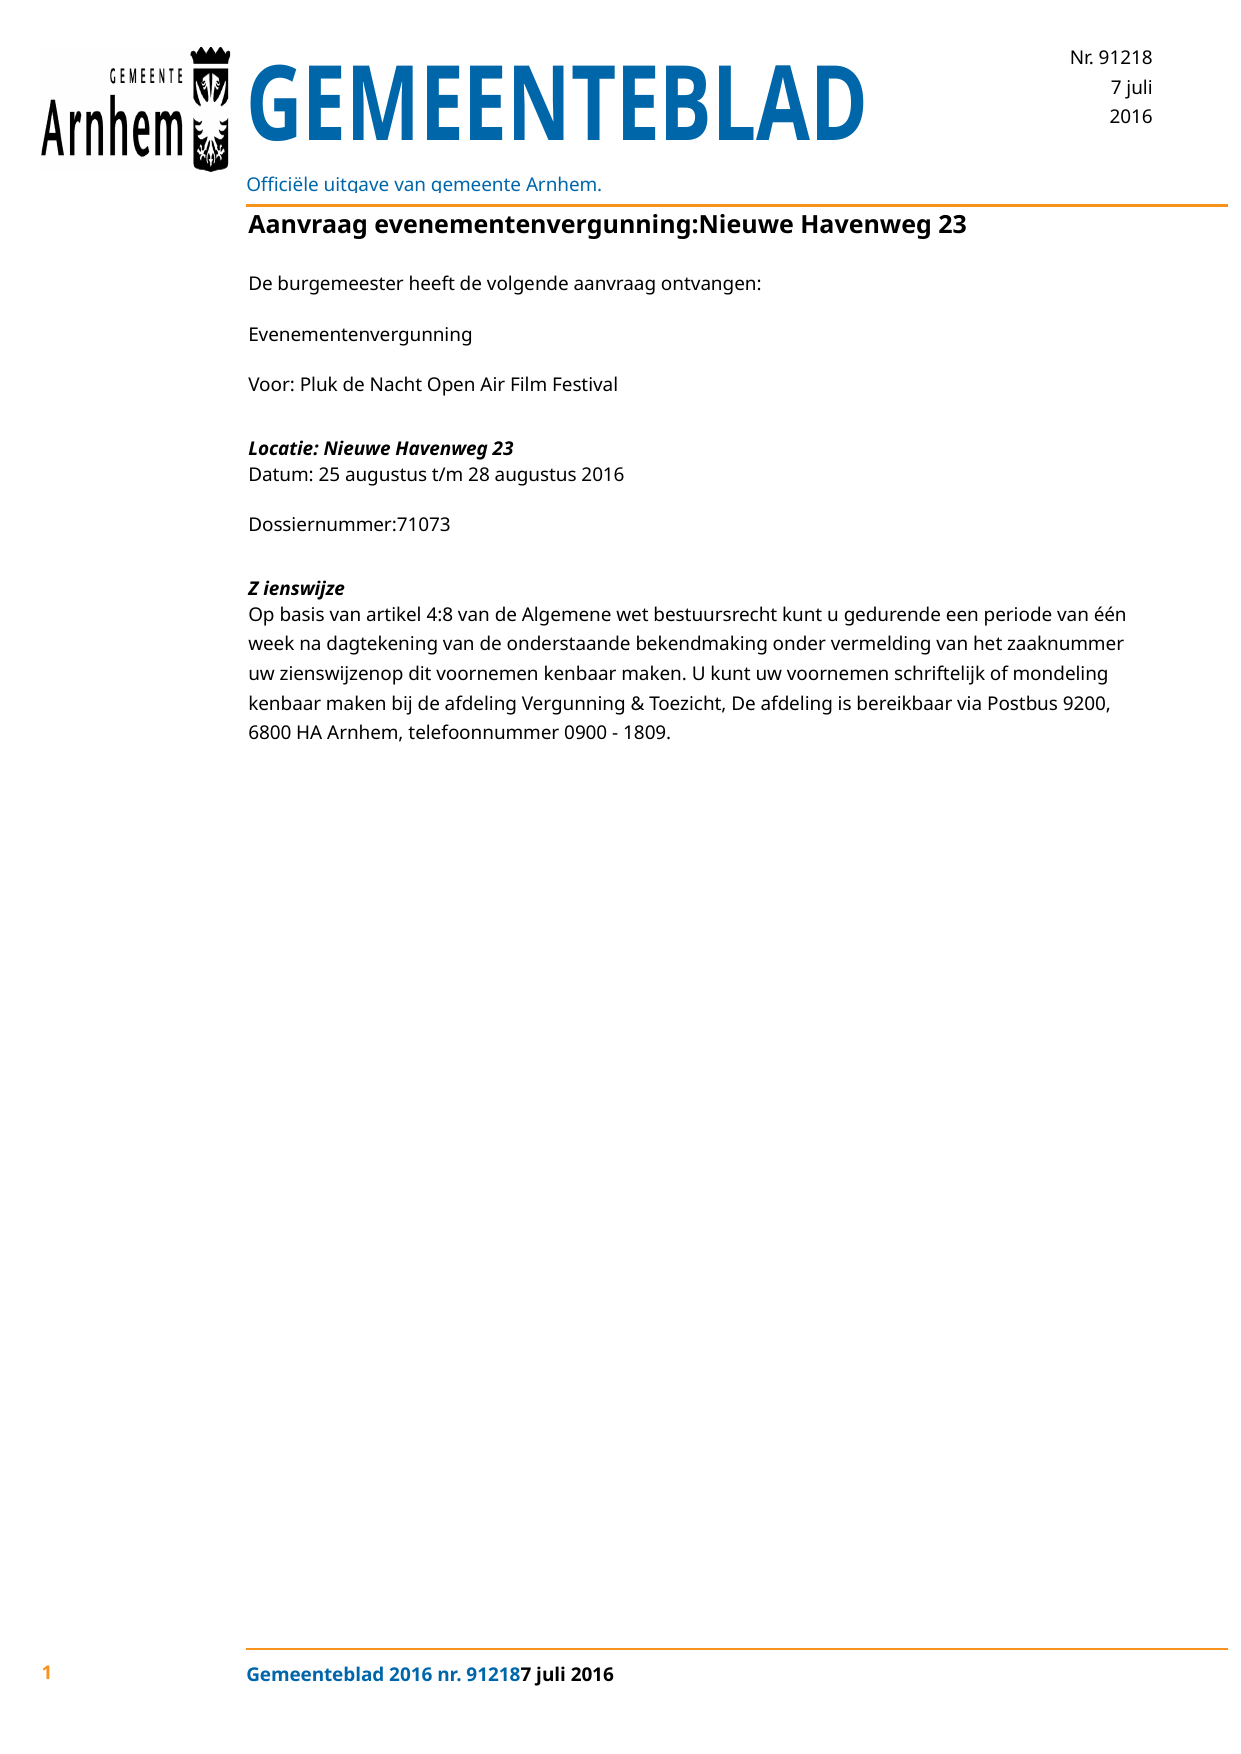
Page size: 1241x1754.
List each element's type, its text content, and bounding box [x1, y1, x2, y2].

text Evenementenvergunning [248, 321, 1152, 346]
text Voor: Pluk de Nacht Open Air Film Festival [248, 371, 1152, 397]
text Locatie: Nieuwe Havenweg 23 [248, 435, 1152, 461]
picture [41, 47, 231, 172]
text Aanvraag evenementenvergunning:Nieuwe Havenweg 23 [248, 207, 1152, 241]
text Datum: 25 augustus t/m 28 augustus 2016 [248, 461, 1152, 487]
text De burgemeester heeft de volgende aanvraag ontvangen: [248, 270, 1152, 296]
text Z ienswijze [248, 575, 1152, 601]
text Dossiernummer:71073 [248, 511, 1152, 537]
text Op basis van artikel 4:8 van de Algemene wet bestuursrecht kunt u gedurende een periode van één week na dagtekening van de onderstaande bekendmaking onder vermelding van het zaaknummer uw zienswijzenop dit voornemen kenbaar maken. U kunt uw voornemen schriftelijk of mondeling kenbaar maken bij de afdeling Vergunning & Toezicht, De afdeling is bereikbaar via Postbus 9200, 6800 HA Arnhem, telefoonnummer 0900 - 1809. [248, 601, 1152, 745]
